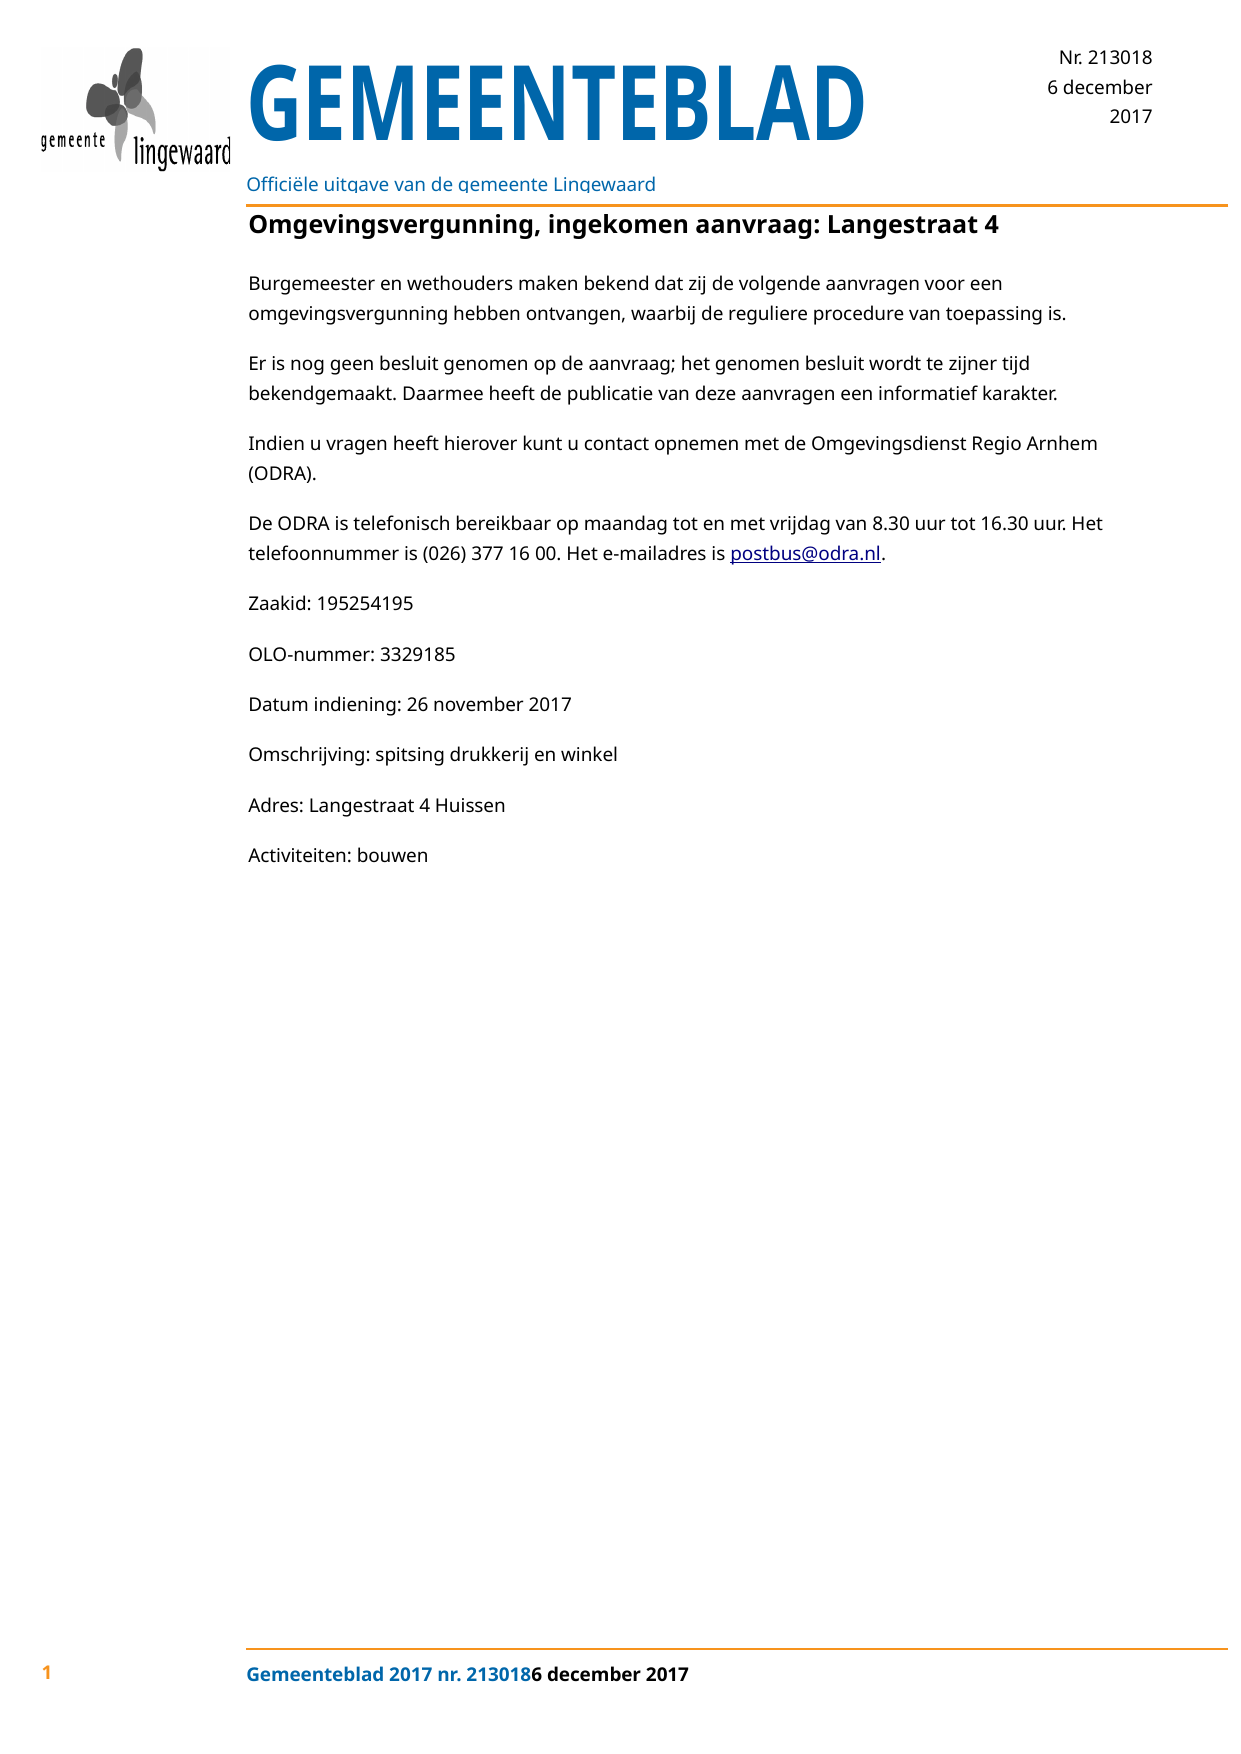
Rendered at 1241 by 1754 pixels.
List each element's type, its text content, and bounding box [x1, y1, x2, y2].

text Er is nog geen besluit genomen op de aanvraag; het genomen besluit wordt te zijner tijd bekendgemaakt. Daarmee heeft de publicatie van deze aanvragen een informatief karakter. [248, 350, 1152, 406]
text Burgemeester en wethouders maken bekend dat zij de volgende aanvragen voor een omgevingsvergunning hebben ontvangen, waarbij de reguliere procedure van toepassing is. [248, 270, 1152, 326]
text De ODRA is telefonisch bereikbaar op maandag tot en met vrijdag van 8.30 uur tot 16.30 uur. Het telefoonnummer is (026) 377 16 00. Het e-mailadres is postbus@odra.nl. [248, 510, 1152, 566]
text Omschrijving: spitsing drukkerij en winkel [248, 742, 1152, 767]
text Adres: Langestraat 4 Huissen [248, 792, 1152, 818]
text Activiteiten: bouwen [248, 842, 1152, 868]
picture [41, 47, 231, 172]
text Omgevingsvergunning, ingekomen aanvraag: Langestraat 4 [248, 207, 1152, 241]
text Zaakid: 195254195 [248, 590, 1152, 616]
text Datum indiening: 26 november 2017 [248, 691, 1152, 717]
text Indien u vragen heeft hierover kunt u contact opnemen met de Omgevingsdienst Regio Arnhem (ODRA). [248, 430, 1152, 486]
text OLO-nummer: 3329185 [248, 641, 1152, 666]
